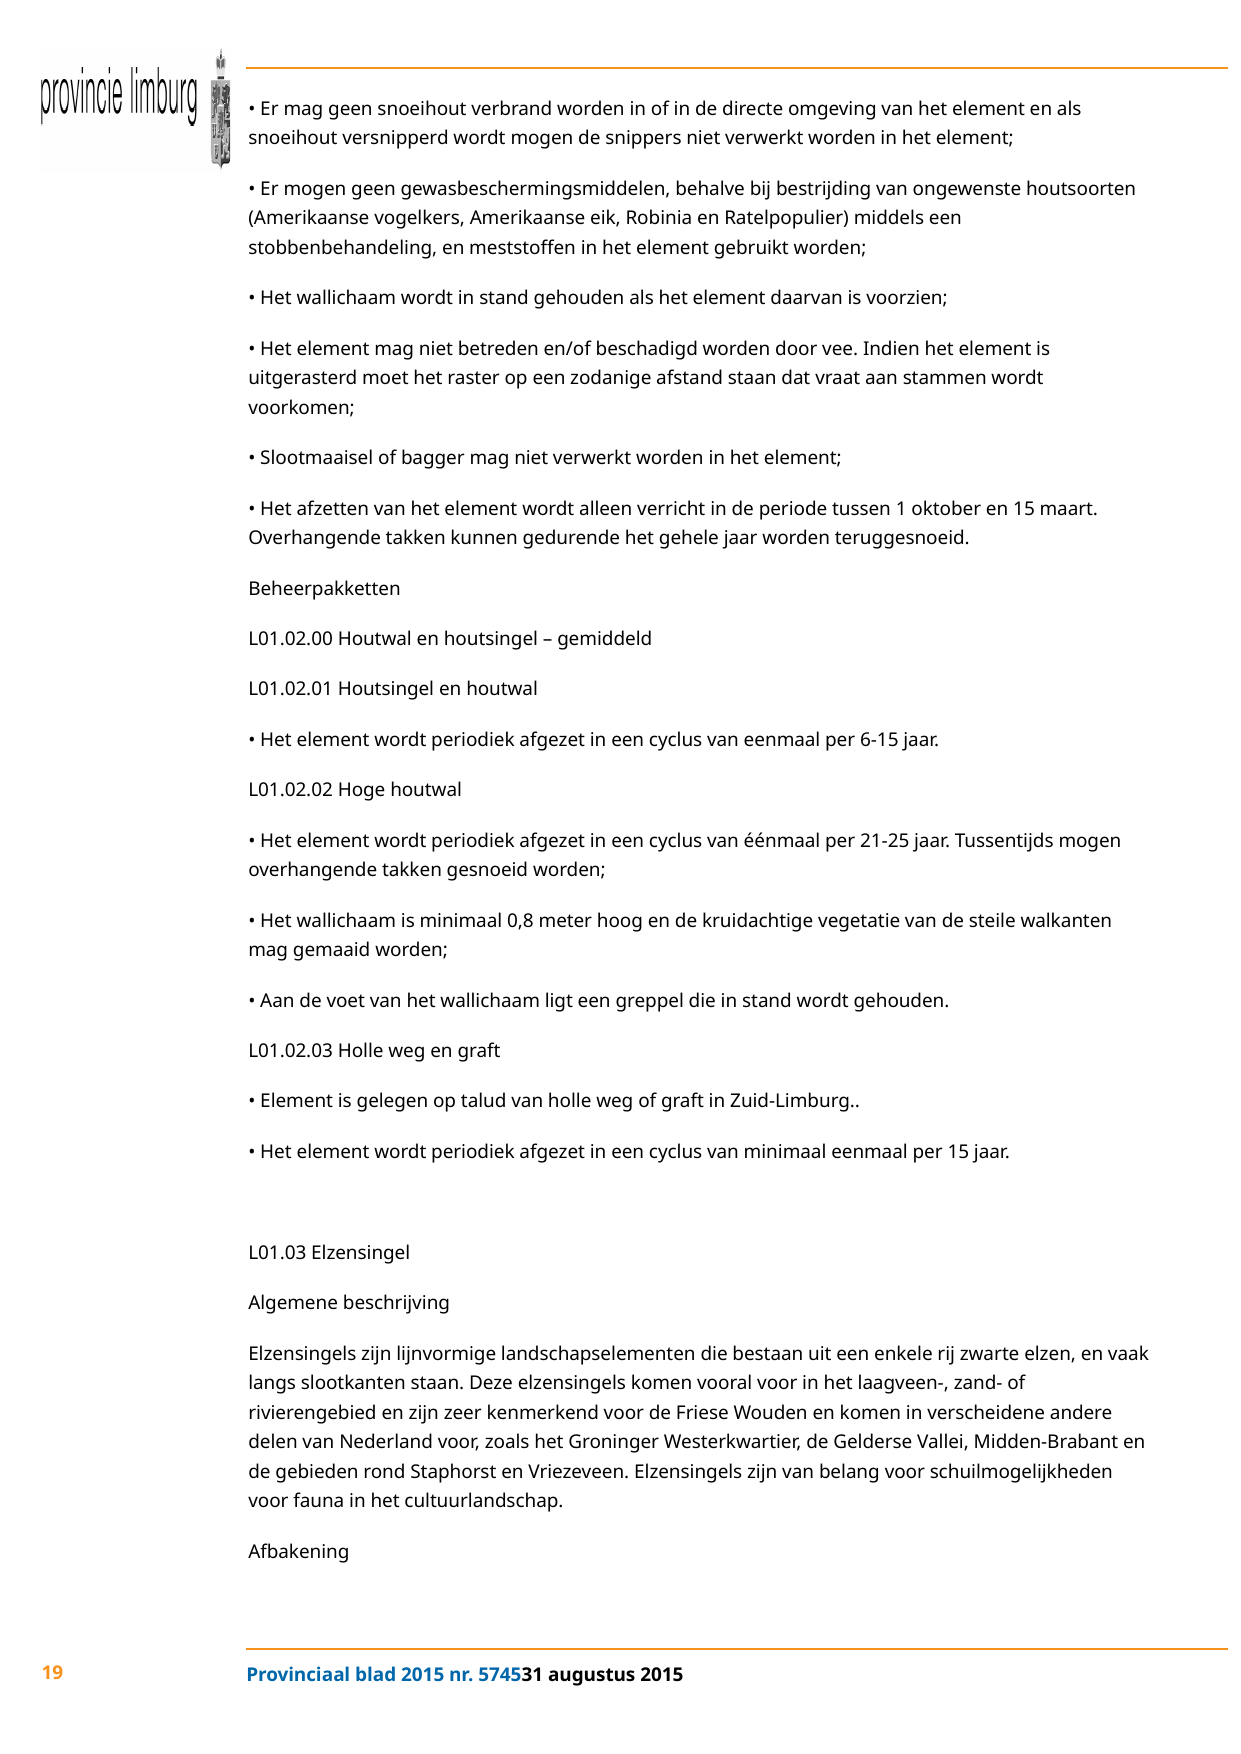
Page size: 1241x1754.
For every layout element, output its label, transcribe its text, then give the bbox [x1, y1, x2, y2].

text • Het wallichaam is minimaal 0,8 meter hoog en de kruidachtige vegetatie van de steile walkanten mag gemaaid worden; [248, 907, 1152, 962]
text • Het element wordt periodiek afgezet in een cyclus van éénmaal per 21-25 jaar. Tussentijds mogen overhangende takken gesnoeid worden; [248, 827, 1152, 882]
text • Slootmaaisel of bagger mag niet verwerkt worden in het element; [248, 444, 1152, 470]
text Beheerpakketten [248, 575, 1152, 601]
text • Aan de voet van het wallichaam ligt een greppel die in stand wordt gehouden. [248, 987, 1152, 1013]
text • Er mogen geen gewasbeschermingsmiddelen, behalve bij bestrijding van ongewenste houtsoorten (Amerikaanse vogelkers, Amerikaanse eik, Robinia en Ratelpopulier) middels een stobbenbehandeling, en meststoffen in het element gebruikt worden; [248, 175, 1152, 260]
text Algemene beschrijving [248, 1289, 1152, 1315]
text • Het wallichaam wordt in stand gehouden als het element daarvan is voorzien; [248, 284, 1152, 310]
text L01.02.03 Holle weg en graft [248, 1037, 1152, 1063]
text L01.02.01 Houtsingel en houtwal [248, 676, 1152, 701]
text • Het element mag niet betreden en/of beschadigd worden door vee. Indien het element is uitgerasterd moet het raster op een zodanige afstand staan dat vraat aan stammen wordt voorkomen; [248, 335, 1152, 420]
text • Het element wordt periodiek afgezet in een cyclus van minimaal eenmaal per 15 jaar. [248, 1138, 1152, 1164]
text L01.02.02 Hoge houtwal [248, 776, 1152, 802]
picture [41, 47, 231, 172]
text • Het afzetten van het element wordt alleen verricht in de periode tussen 1 oktober en 15 maart. Overhangende takken kunnen gedurende het gehele jaar worden teruggesnoeid. [248, 495, 1152, 550]
text L01.02.00 Houtwal en houtsingel – gemiddeld [248, 625, 1152, 651]
text • Het element wordt periodiek afgezet in een cyclus van eenmaal per 6-15 jaar. [248, 726, 1152, 752]
text L01.03 Elzensingel [248, 1239, 1152, 1265]
text Elzensingels zijn lijnvormige landschapselementen die bestaan uit een enkele rij zwarte elzen, en vaak langs slootkanten staan. Deze elzensingels komen vooral voor in het laagveen-, zand- of rivierengebied en zijn zeer kenmerkend voor de Friese Wouden en komen in verscheidene andere delen van Nederland voor, zoals het Groninger Westerkwartier, de Gelderse Vallei, Midden-Brabant en de gebieden rond Staphorst en Vriezeveen. Elzensingels zijn van belang voor schuilmogelijkheden voor fauna in het cultuurlandschap. [248, 1340, 1152, 1513]
text Afbakening [248, 1538, 1152, 1564]
text • Element is gelegen op talud van holle weg of graft in Zuid-Limburg.. [248, 1088, 1152, 1113]
text • Er mag geen snoeihout verbrand worden in of in de directe omgeving van het element en als snoeihout versnipperd wordt mogen de snippers niet verwerkt worden in het element; [248, 95, 1152, 150]
